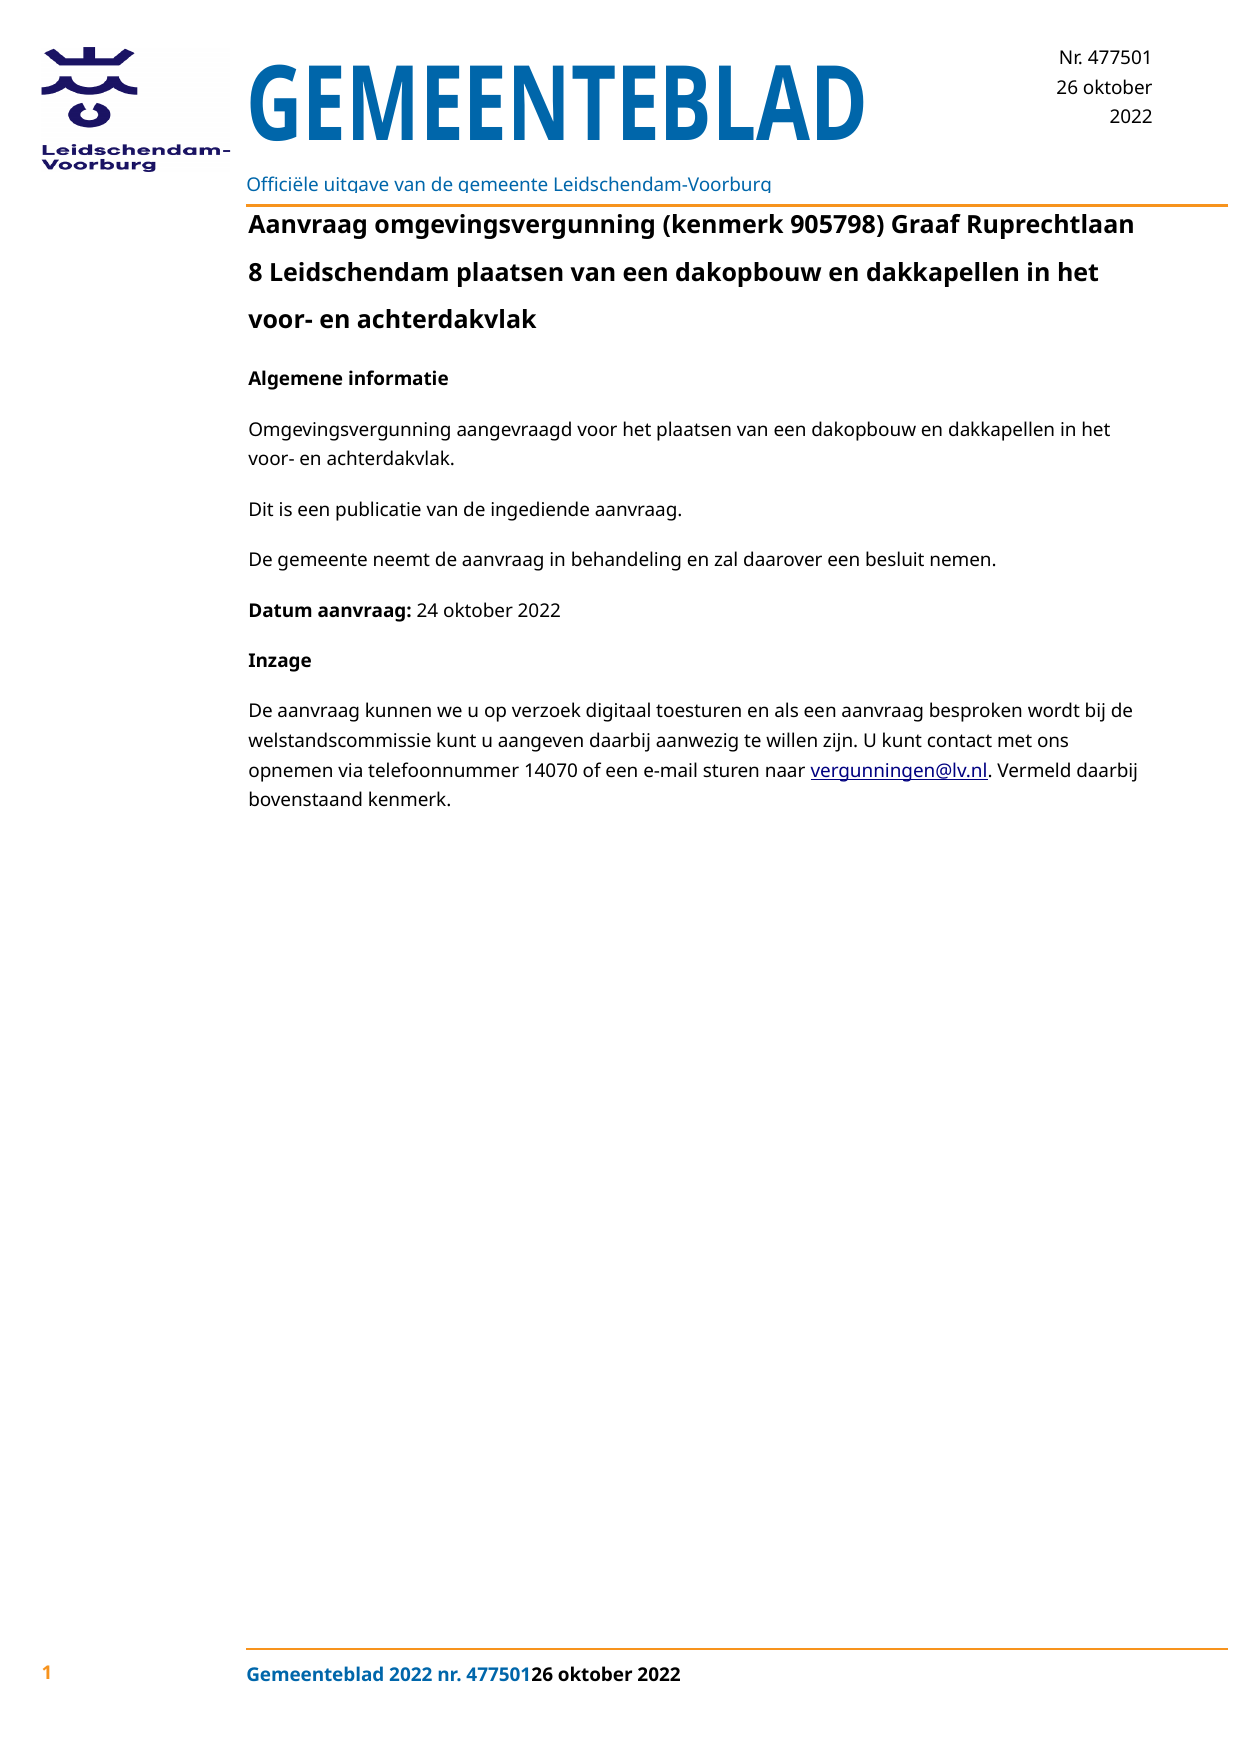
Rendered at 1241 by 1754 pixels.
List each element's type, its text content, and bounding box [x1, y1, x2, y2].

text Inzage [248, 647, 1152, 673]
text De aanvraag kunnen we u op verzoek digitaal toesturen en als een aanvraag besproken wordt bij de welstandscommissie kunt u aangeven daarbij aanwezig te willen zijn. U kunt contact met ons opnemen via telefoonnummer 14070 of een e-mail sturen naar vergunningen@lv.nl. Vermeld daarbij bovenstaand kenmerk. [248, 698, 1152, 812]
text Datum aanvraag: 24 oktober 2022 [248, 597, 1152, 622]
text Omgevingsvergunning aangevraagd voor het plaatsen van een dakopbouw en dakkapellen in het voor- en achterdakvlak. [248, 416, 1152, 471]
picture [41, 47, 231, 172]
text Algemene informatie [248, 366, 1152, 391]
text Aanvraag omgevingsvergunning (kenmerk 905798) Graaf Ruprechtlaan 8 Leidschendam plaatsen van een dakopbouw en dakkapellen in het voor- en achterdakvlak [248, 207, 1152, 336]
text Dit is een publicatie van de ingediende aanvraag. [248, 496, 1152, 522]
text De gemeente neemt de aanvraag in behandeling en zal daarover een besluit nemen. [248, 546, 1152, 572]
